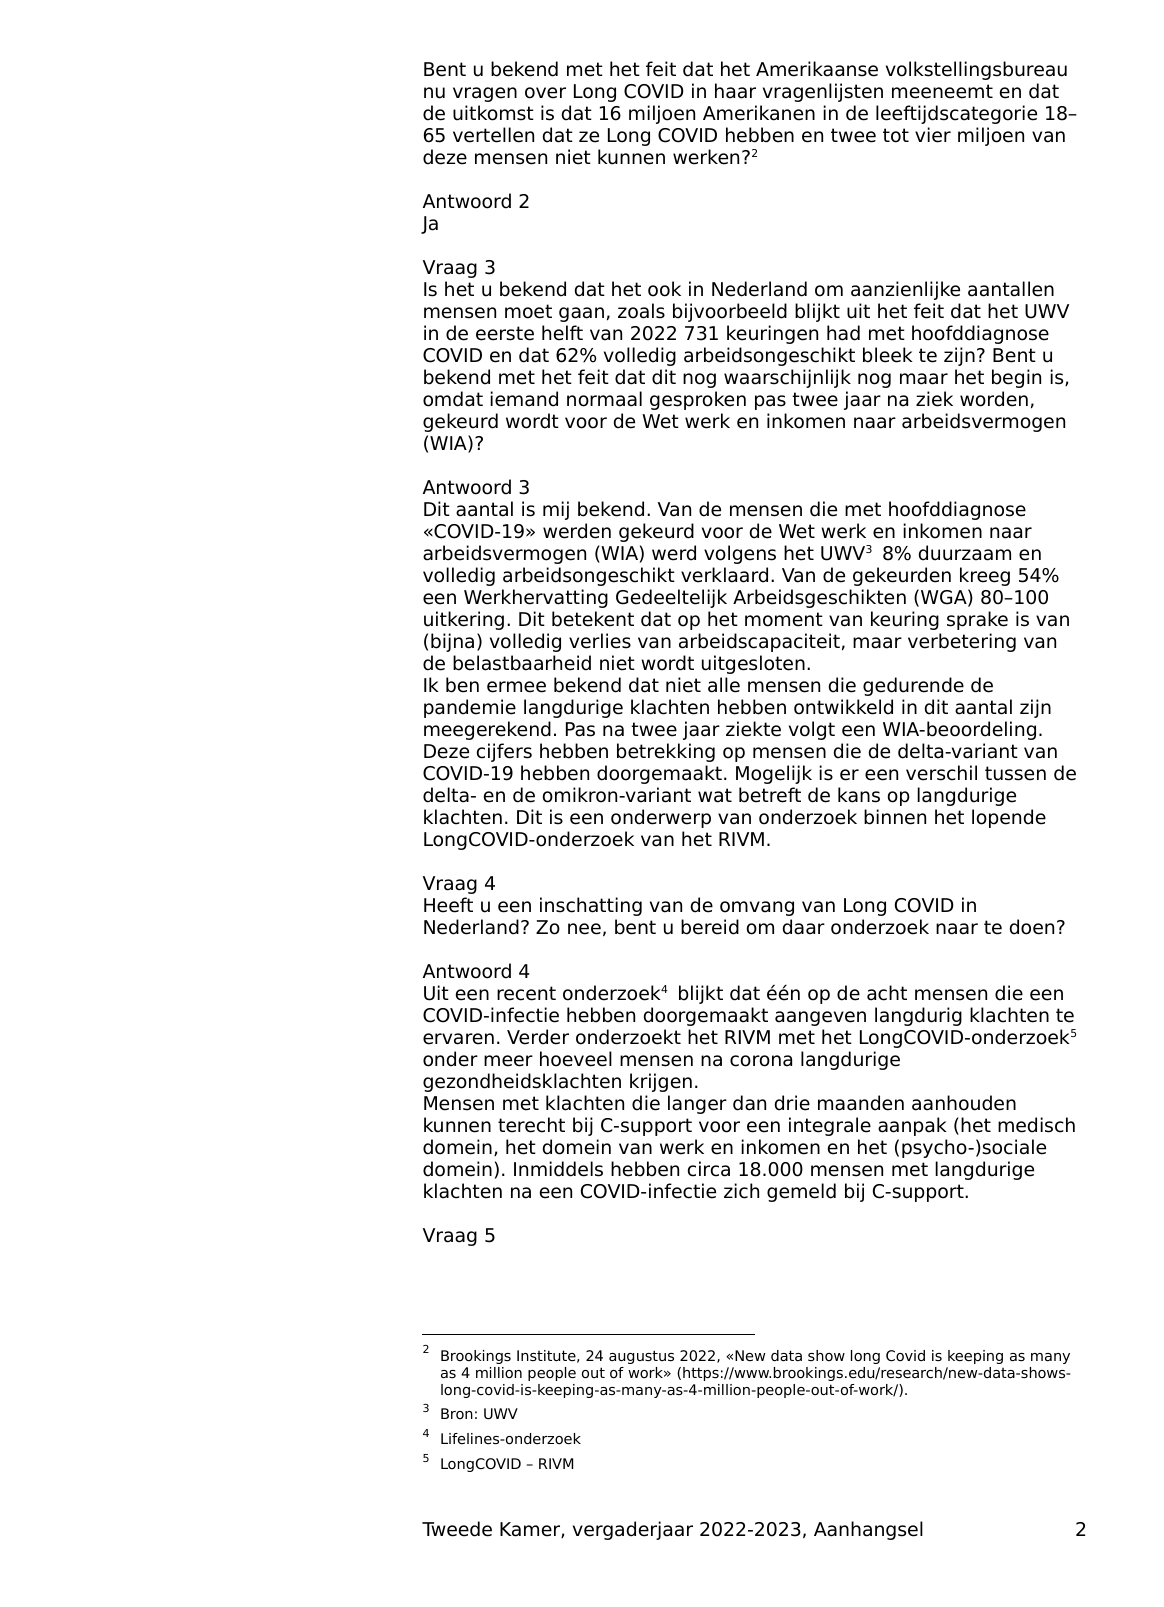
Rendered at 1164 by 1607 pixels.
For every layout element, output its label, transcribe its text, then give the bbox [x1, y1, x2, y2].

text Vraag 4 [422, 873, 1087, 895]
text Ja [422, 213, 1087, 235]
text Heeft u een inschatting van de omvang van Long COVID in Nederland? Zo nee, bent u bereid om daar onderzoek naar te doen? [422, 895, 1087, 939]
text Brookings Institute, 24 augustus 2022, «New data show long Covid is keeping as many as 4 million people out of work» (https://www.brookings.edu/research/new-data-shows-long-covid-is-keeping-as-many-as-4-million-people-out-of-work/). [422, 1343, 1087, 1399]
text Dit aantal is mij bekend. Van de mensen die met hoofddiagnose «COVID-19» werden gekeurd voor de Wet werk en inkomen naar arbeidsvermogen (WIA) werd volgens het UWV 8% duurzaam en volledig arbeidsongeschikt verklaard. Van de gekeurden kreeg 54% een Werkhervatting Gedeeltelijk Arbeidsgeschikten (WGA) 80–100 uitkering. Dit betekent dat op het moment van keuring sprake is van (bijna) volledig verlies van arbeidscapaciteit, maar verbetering van de belastbaarheid niet wordt uitgesloten. [422, 499, 1087, 675]
text Mensen met klachten die langer dan drie maanden aanhouden kunnen terecht bij C-support voor een integrale aanpak (het medisch domein, het domein van werk en inkomen en het (psycho-)sociale domein). Inmiddels hebben circa 18.000 mensen met langdurige klachten na een COVID-infectie zich gemeld bij C-support. [422, 1093, 1087, 1203]
text Antwoord 2 [422, 191, 1087, 213]
text Deze cijfers hebben betrekking op mensen die de delta-variant van COVID-19 hebben doorgemaakt. Mogelijk is er een verschil tussen de delta- en de omikron-variant wat betreft de kans op langdurige klachten. Dit is een onderwerp van onderzoek binnen het lopende LongCOVID-onderzoek van het RIVM. [422, 741, 1087, 851]
text Bron: UWV [422, 1402, 1087, 1424]
text Ik ben ermee bekend dat niet alle mensen die gedurende de pandemie langdurige klachten hebben ontwikkeld in dit aantal zijn meegerekend. Pas na twee jaar ziekte volgt een WIA-beoordeling. [422, 675, 1087, 741]
text Bent u bekend met het feit dat het Amerikaanse volkstellingsbureau nu vragen over Long COVID in haar vragenlijsten meeneemt en dat de uitkomst is dat 16 miljoen Amerikanen in de leeftijdscategorie 18–65 vertellen dat ze Long COVID hebben en twee tot vier miljoen van deze mensen niet kunnen werken? [422, 59, 1087, 169]
text LongCOVID – RIVM [422, 1452, 1087, 1474]
text Uit een recent onderzoek blijkt dat één op de acht mensen die een COVID-infectie hebben doorgemaakt aangeven langdurig klachten te ervaren. Verder onderzoekt het RIVM met het LongCOVID-onderzoek onder meer hoeveel mensen na corona langdurige gezondheidsklachten krijgen. [422, 983, 1087, 1093]
text Vraag 5 [422, 1225, 1087, 1247]
text Lifelines-onderzoek [422, 1427, 1087, 1449]
text Is het u bekend dat het ook in Nederland om aanzienlijke aantallen mensen moet gaan, zoals bijvoorbeeld blijkt uit het feit dat het UWV in de eerste helft van 2022 731 keuringen had met hoofddiagnose COVID en dat 62% volledig arbeidsongeschikt bleek te zijn? Bent u bekend met het feit dat dit nog waarschijnlijk nog maar het begin is, omdat iemand normaal gesproken pas twee jaar na ziek worden, gekeurd wordt voor de Wet werk en inkomen naar arbeidsvermogen (WIA)? [422, 279, 1087, 455]
text Antwoord 4 [422, 961, 1087, 983]
text Antwoord 3 [422, 477, 1087, 499]
text Vraag 3 [422, 257, 1087, 279]
